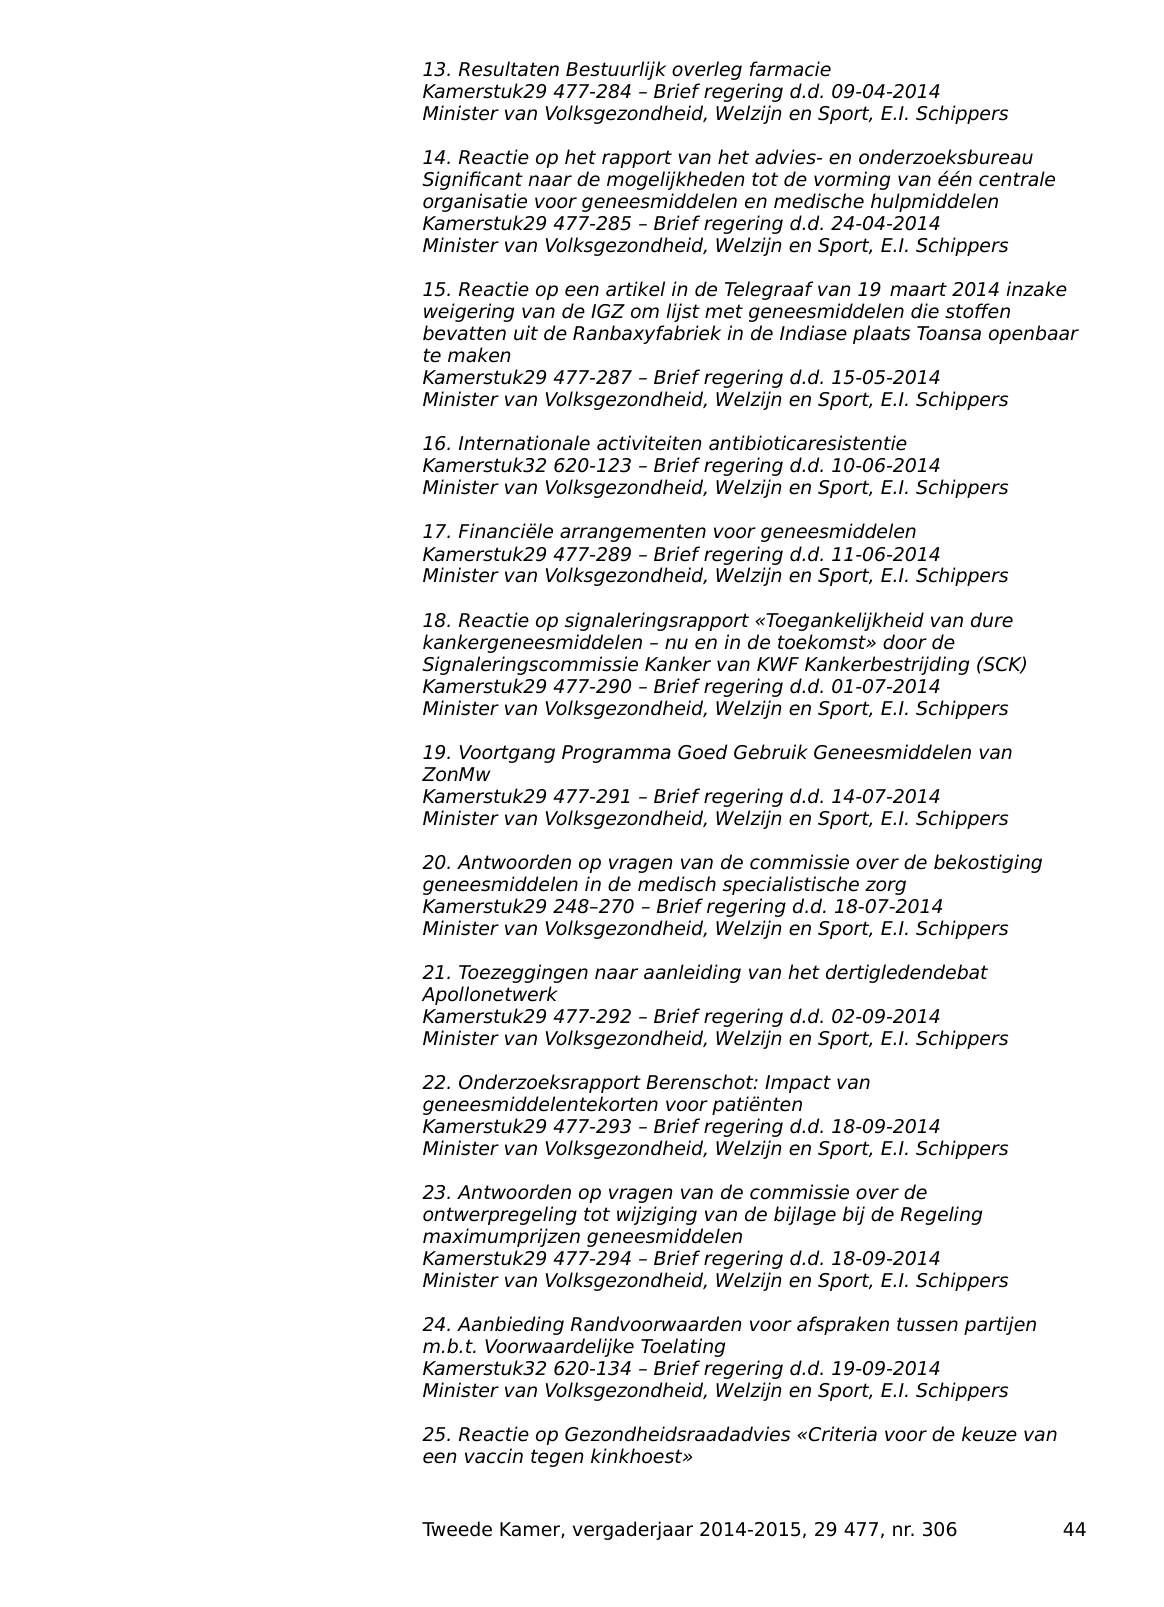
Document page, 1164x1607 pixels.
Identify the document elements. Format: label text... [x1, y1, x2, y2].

text Kamerstuk29 477-285 – Brief regering d.d. 24-04-2014 [422, 213, 1087, 235]
text Minister van Volksgezondheid, Welzijn en Sport, E.I. Schippers [422, 235, 1087, 257]
text Kamerstuk32 620-123 – Brief regering d.d. 10-06-2014 [422, 455, 1087, 477]
text Minister van Volksgezondheid, Welzijn en Sport, E.I. Schippers [422, 565, 1087, 587]
text Kamerstuk29 248–270 – Brief regering d.d. 18-07-2014 [422, 896, 1087, 918]
text 16. Internationale activiteiten antibioticaresistentie [422, 433, 1087, 455]
text 15. Reactie op een artikel in de Telegraaf van 19 maart 2014 inzake weigering van de IGZ om lijst met geneesmiddelen die stoffen bevatten uit de Ranbaxyfabriek in de Indiase plaats Toansa openbaar te maken [422, 279, 1087, 367]
text 13. Resultaten Bestuurlijk overleg farmacie [422, 59, 1087, 81]
text 20. Antwoorden op vragen van de commissie over de bekostiging geneesmiddelen in de medisch specialistische zorg [422, 852, 1087, 896]
text 17. Financiële arrangementen voor geneesmiddelen [422, 521, 1087, 543]
text Kamerstuk29 477-284 – Brief regering d.d. 09-04-2014 [422, 81, 1087, 103]
text 14. Reactie op het rapport van het advies- en onderzoeksbureau Significant naar de mogelijkheden tot de vorming van één centrale organisatie voor geneesmiddelen en medische hulpmiddelen [422, 147, 1087, 213]
text Kamerstuk29 477-289 – Brief regering d.d. 11-06-2014 [422, 543, 1087, 565]
text Minister van Volksgezondheid, Welzijn en Sport, E.I. Schippers [422, 1380, 1087, 1402]
text Minister van Volksgezondheid, Welzijn en Sport, E.I. Schippers [422, 1028, 1087, 1050]
text Kamerstuk32 620-134 – Brief regering d.d. 19-09-2014 [422, 1358, 1087, 1380]
text Kamerstuk29 477-293 – Brief regering d.d. 18-09-2014 [422, 1116, 1087, 1138]
text 25. Reactie op Gezondheidsraadadvies «Criteria voor de keuze van een vaccin tegen kinkhoest» [422, 1424, 1087, 1468]
text 23. Antwoorden op vragen van de commissie over de ontwerpregeling tot wijziging van de bijlage bij de Regeling maximumprijzen geneesmiddelen [422, 1182, 1087, 1248]
text Minister van Volksgezondheid, Welzijn en Sport, E.I. Schippers [422, 103, 1087, 125]
text Minister van Volksgezondheid, Welzijn en Sport, E.I. Schippers [422, 918, 1087, 940]
text Minister van Volksgezondheid, Welzijn en Sport, E.I. Schippers [422, 697, 1087, 719]
text 18. Reactie op signaleringsrapport «Toegankelijkheid van dure kankergeneesmiddelen – nu en in de toekomst» door de Signaleringscommissie Kanker van KWF Kankerbestrijding (SCK) [422, 609, 1087, 676]
text Minister van Volksgezondheid, Welzijn en Sport, E.I. Schippers [422, 477, 1087, 499]
text Kamerstuk29 477-291 – Brief regering d.d. 14-07-2014 [422, 786, 1087, 808]
text Minister van Volksgezondheid, Welzijn en Sport, E.I. Schippers [422, 1138, 1087, 1160]
text Kamerstuk29 477-290 – Brief regering d.d. 01-07-2014 [422, 676, 1087, 697]
text Minister van Volksgezondheid, Welzijn en Sport, E.I. Schippers [422, 389, 1087, 411]
text Kamerstuk29 477-287 – Brief regering d.d. 15-05-2014 [422, 367, 1087, 389]
text Kamerstuk29 477-294 – Brief regering d.d. 18-09-2014 [422, 1248, 1087, 1270]
text 22. Onderzoeksrapport Berenschot: Impact van geneesmiddelentekorten voor patiënten [422, 1072, 1087, 1116]
text Minister van Volksgezondheid, Welzijn en Sport, E.I. Schippers [422, 1270, 1087, 1292]
text Kamerstuk29 477-292 – Brief regering d.d. 02-09-2014 [422, 1006, 1087, 1028]
text 19. Voortgang Programma Goed Gebruik Geneesmiddelen van ZonMw [422, 742, 1087, 786]
text Minister van Volksgezondheid, Welzijn en Sport, E.I. Schippers [422, 808, 1087, 829]
text 24. Aanbieding Randvoorwaarden voor afspraken tussen partijen m.b.t. Voorwaardelijke Toelating [422, 1314, 1087, 1358]
text 21. Toezeggingen naar aanleiding van het dertigledendebat Apollonetwerk [422, 962, 1087, 1006]
